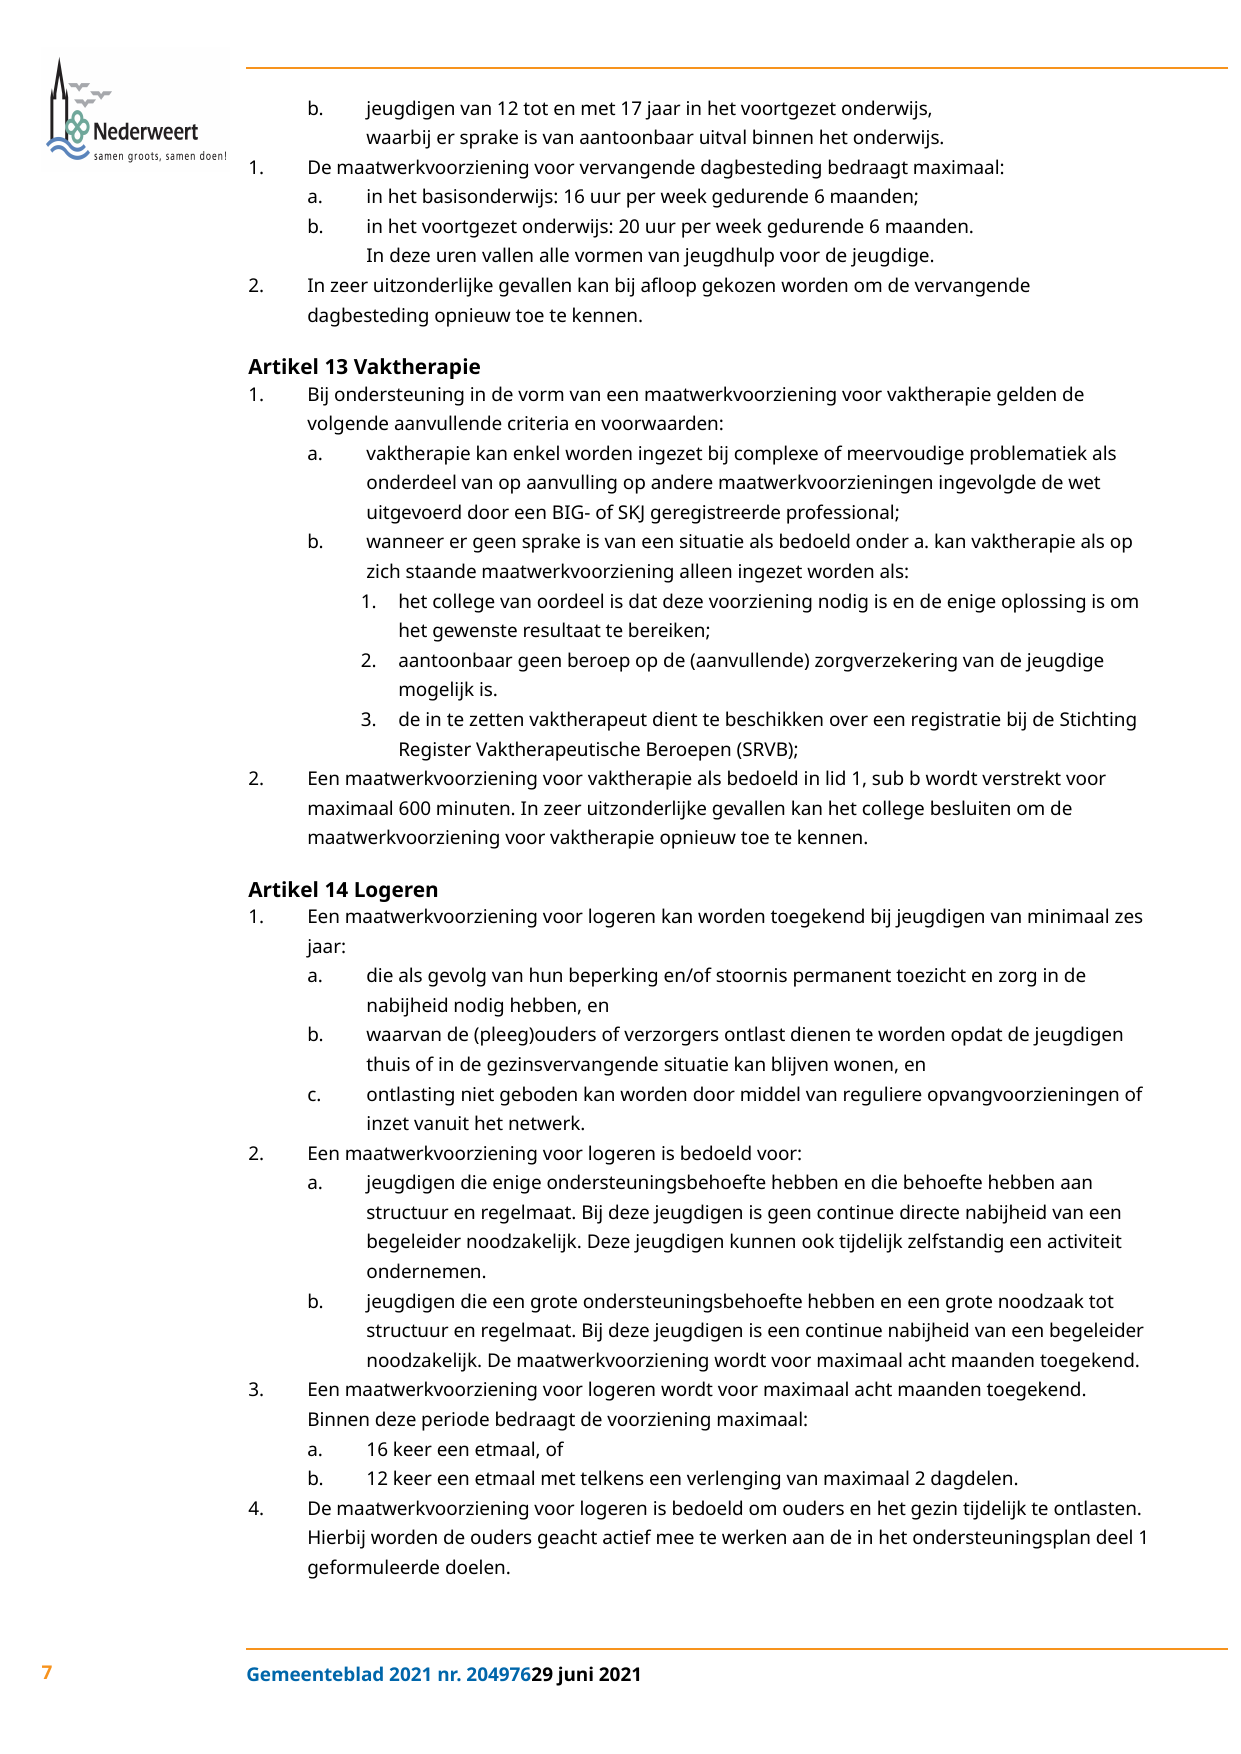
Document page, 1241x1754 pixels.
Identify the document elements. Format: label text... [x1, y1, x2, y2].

list jeugdigen die enige ondersteuningsbehoefte hebben en die behoefte hebben aan structuur en regelmaat. Bij deze jeugdigen is geen continue directe nabijheid van een begeleider noodzakelijk. Deze jeugdigen kunnen ook tijdelijk zelfstandig een activiteit ondernemen. [307, 1169, 1152, 1284]
list jeugdigen die een grote ondersteuningsbehoefte hebben en een grote noodzaak tot structuur en regelmaat. Bij deze jeugdigen is een continue nabijheid van een begeleider noodzakelijk. De maatwerkvoorziening wordt voor maximaal acht maanden toegekend. [307, 1288, 1152, 1373]
list In zeer uitzonderlijke gevallen kan bij afloop gekozen worden om de vervangende dagbesteding opnieuw toe te kennen. [248, 272, 1152, 328]
list waarvan de (pleeg)ouders of verzorgers ontlast dienen te worden opdat de jeugdigen thuis of in de gezinsvervangende situatie kan blijven wonen, en [307, 1022, 1152, 1077]
list De maatwerkvoorziening voor logeren is bedoeld om ouders en het gezin tijdelijk te ontlasten. Hierbij worden de ouders geacht actief mee te werken aan de in het ondersteuningsplan deel 1 geformuleerde doelen. [248, 1495, 1152, 1580]
list jeugdigen van 12 tot en met 17 jaar in het voortgezet onderwijs, [307, 95, 1152, 121]
list Een maatwerkvoorziening voor logeren wordt voor maximaal acht maanden toegekend. Binnen deze periode bedraagt de voorziening maximaal: [248, 1377, 1152, 1432]
list die als gevolg van hun beperking en/of stoornis permanent toezicht en zorg in de nabijheid nodig hebben, en [307, 962, 1152, 1018]
list Een maatwerkvoorziening voor logeren is bedoeld voor: [248, 1140, 1152, 1166]
list 16 keer een etmaal, of [307, 1436, 1152, 1462]
text Artikel 13 Vaktherapie [248, 352, 1152, 381]
list In deze uren vallen alle vormen van jeugdhulp voor de jeugdige. [307, 243, 1152, 268]
text Artikel 14 Logeren [248, 875, 1152, 903]
list 12 keer een etmaal met telkens een verlenging van maximaal 2 dagdelen. [307, 1465, 1152, 1491]
list Een maatwerkvoorziening voor logeren kan worden toegekend bij jeugdigen van minimaal zes jaar: [248, 903, 1152, 959]
list vaktherapie kan enkel worden ingezet bij complexe of meervoudige problematiek als onderdeel van op aanvulling op andere maatwerkvoorzieningen ingevolgde de wet uitgevoerd door een BIG- of SKJ geregistreerde professional; [307, 440, 1152, 525]
list in het voortgezet onderwijs: 20 uur per week gedurende 6 maanden. [307, 213, 1152, 239]
list Bij ondersteuning in de vorm van een maatwerkvoorziening voor vaktherapie gelden de volgende aanvullende criteria en voorwaarden: [248, 381, 1152, 436]
list Een maatwerkvoorziening voor vaktherapie als bedoeld in lid 1, sub b wordt verstrekt voor maximaal 600 minuten. In zeer uitzonderlijke gevallen kan het college besluiten om de maatwerkvoorziening voor vaktherapie opnieuw toe te kennen. [248, 765, 1152, 850]
list in het basisonderwijs: 16 uur per week gedurende 6 maanden; [307, 183, 1152, 209]
list waarbij er sprake is van aantoonbaar uitval binnen het onderwijs. [307, 124, 1152, 150]
list de in te zetten vaktherapeut dient te beschikken over een registratie bij de Stichting Register Vaktherapeutische Beroepen (SRVB); [361, 706, 1152, 761]
list wanneer er geen sprake is van een situatie als bedoeld onder a. kan vaktherapie als op zich staande maatwerkvoorziening alleen ingezet worden als: [307, 529, 1152, 584]
list ontlasting niet geboden kan worden door middel van reguliere opvangvoorzieningen of inzet vanuit het netwerk. [307, 1081, 1152, 1136]
list De maatwerkvoorziening voor vervangende dagbesteding bedraagt maximaal: [248, 154, 1152, 180]
list aantoonbaar geen beroep op de (aanvullende) zorgverzekering van de jeugdige mogelijk is. [361, 647, 1152, 702]
list het college van oordeel is dat deze voorziening nodig is en de enige oplossing is om het gewenste resultaat te bereiken; [361, 588, 1152, 643]
picture [41, 47, 231, 172]
